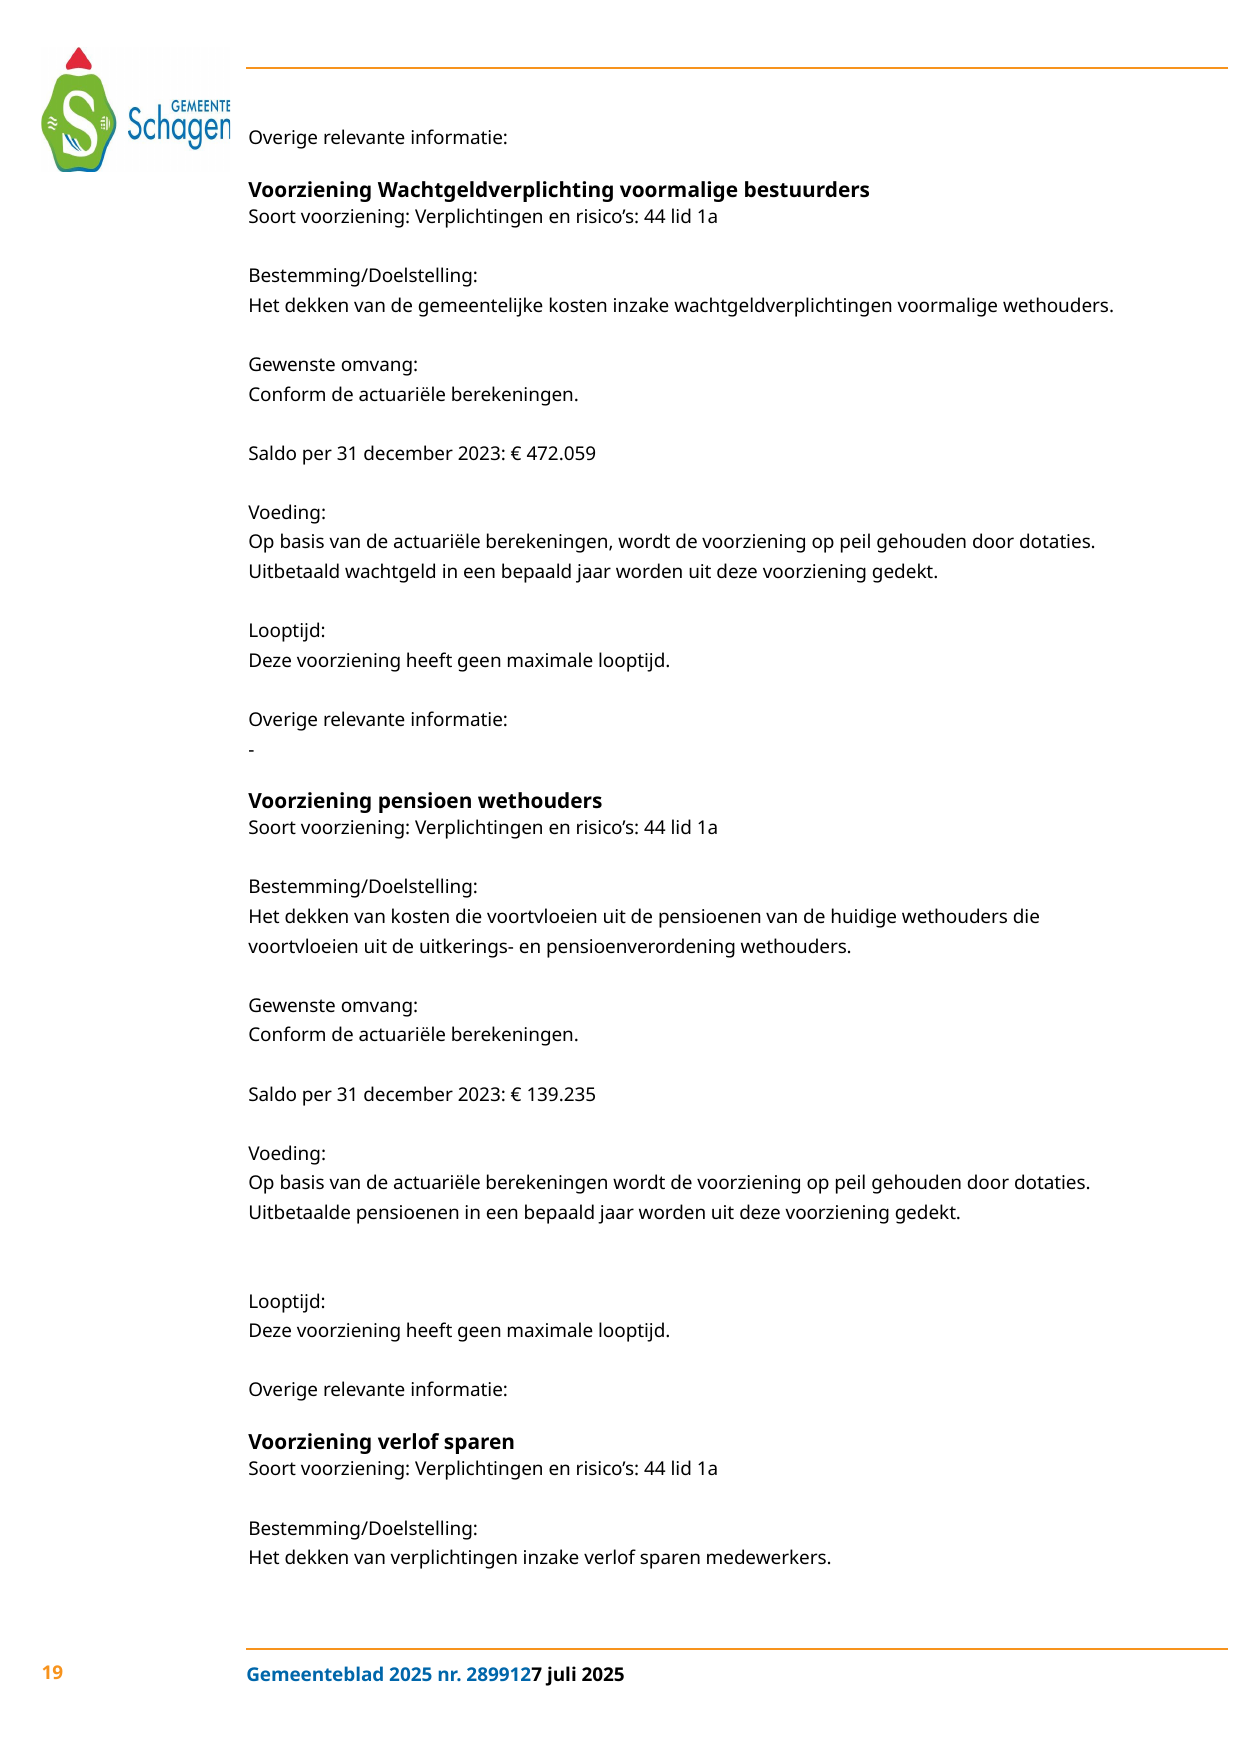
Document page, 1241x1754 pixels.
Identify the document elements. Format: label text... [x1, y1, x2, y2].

text Op basis van de actuariële berekeningen, wordt de voorziening op peil gehouden door dotaties. Uitbetaald wachtgeld in een bepaald jaar worden uit deze voorziening gedekt. [248, 529, 1152, 584]
text Saldo per 31 december 2023: € 472.059 [248, 440, 1152, 466]
text Overige relevante informatie: [248, 1377, 1152, 1402]
text Looptijd: [248, 617, 1152, 643]
text Bestemming/Doelstelling: [248, 874, 1152, 899]
text Het dekken van verplichtingen inzake verlof sparen medewerkers. [248, 1544, 1152, 1570]
text Op basis van de actuariële berekeningen wordt de voorziening op peil gehouden door dotaties. Uitbetaalde pensioenen in een bepaald jaar worden uit deze voorziening gedekt. [248, 1169, 1152, 1225]
text Soort voorziening: Verplichtingen en risico’s: 44 lid 1a [248, 814, 1152, 840]
text Soort voorziening: Verplichtingen en risico’s: 44 lid 1a [248, 203, 1152, 229]
text Looptijd: [248, 1288, 1152, 1314]
text Voeding: [248, 499, 1152, 525]
text Bestemming/Doelstelling: [248, 1515, 1152, 1540]
text Voeding: [248, 1140, 1152, 1166]
text Saldo per 31 december 2023: € 139.235 [248, 1081, 1152, 1107]
text Bestemming/Doelstelling: [248, 262, 1152, 288]
text Conform de actuariële berekeningen. [248, 381, 1152, 406]
text Conform de actuariële berekeningen. [248, 1022, 1152, 1047]
text Voorziening verlof sparen [248, 1427, 1152, 1456]
text Voorziening Wachtgeldverplichting voormalige bestuurders [248, 175, 1152, 203]
text Gewenste omvang: [248, 351, 1152, 377]
text Overige relevante informatie: [248, 124, 1152, 150]
text Soort voorziening: Verplichtingen en risico’s: 44 lid 1a [248, 1456, 1152, 1481]
text Voorziening pensioen wethouders [248, 786, 1152, 814]
text Deze voorziening heeft geen maximale looptijd. [248, 1317, 1152, 1343]
text Gewenste omvang: [248, 992, 1152, 1018]
text Overige relevante informatie: [248, 706, 1152, 732]
text Deze voorziening heeft geen maximale looptijd. [248, 647, 1152, 673]
text - [248, 736, 1152, 761]
picture [41, 47, 231, 172]
text Het dekken van de gemeentelijke kosten inzake wachtgeldverplichtingen voormalige wethouders. [248, 292, 1152, 318]
text Het dekken van kosten die voortvloeien uit de pensioenen van de huidige wethouders die voortvloeien uit de uitkerings- en pensioenverordening wethouders. [248, 903, 1152, 959]
